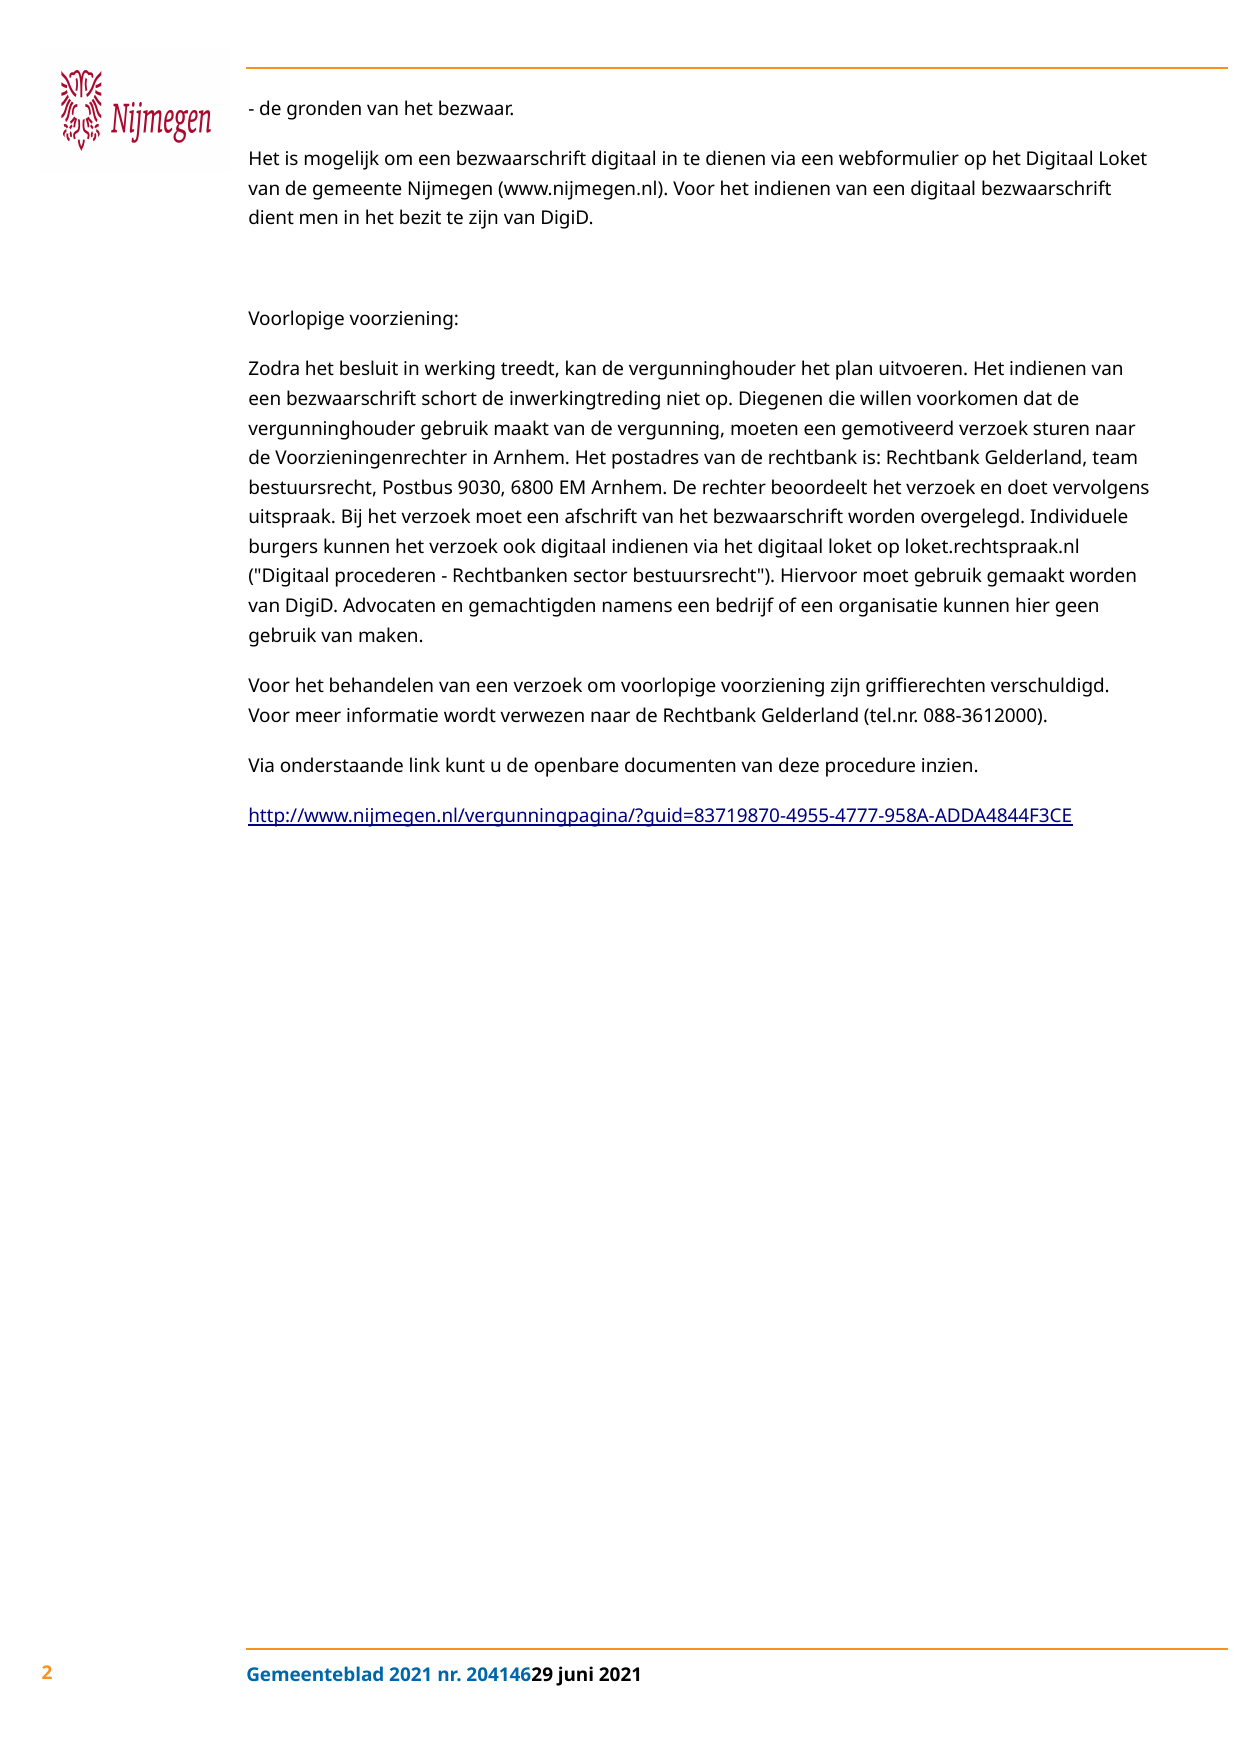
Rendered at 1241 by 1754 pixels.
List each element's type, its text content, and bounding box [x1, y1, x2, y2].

text Via onderstaande link kunt u de openbare documenten van deze procedure inzien. [248, 752, 1152, 778]
text Voor het behandelen van een verzoek om voorlopige voorziening zijn griffierechten verschuldigd. Voor meer informatie wordt verwezen naar de Rechtbank Gelderland (tel.nr. 088-3612000). [248, 672, 1152, 728]
text http://www.nijmegen.nl/vergunningpagina/?guid=83719870-4955-4777-958A-ADDA4844F3CE [248, 803, 1152, 828]
text Het is mogelijk om een bezwaarschrift digitaal in te dienen via een webformulier op het Digitaal Loket van de gemeente Nijmegen (www.nijmegen.nl). Voor het indienen van een digitaal bezwaarschrift dient men in het bezit te zijn van DigiD. [248, 145, 1152, 230]
text Zodra het besluit in werking treedt, kan de vergunninghouder het plan uitvoeren. Het indienen van een bezwaarschrift schort de inwerkingtreding niet op. Diegenen die willen voorkomen dat de vergunninghouder gebruik maakt van de vergunning, moeten een gemotiveerd verzoek sturen naar de Voorzieningenrechter in Arnhem. Het postadres van de rechtbank is: Rechtbank Gelderland, team bestuursrecht, Postbus 9030, 6800 EM Arnhem. De rechter beoordeelt het verzoek en doet vervolgens uitspraak. Bij het verzoek moet een afschrift van het bezwaarschrift worden overgelegd. Individuele burgers kunnen het verzoek ook digitaal indienen via het digitaal loket op loket.rechtspraak.nl ("Digitaal procederen - Rechtbanken sector bestuursrecht"). Hiervoor moet gebruik gemaakt worden van DigiD. Advocaten en gemachtigden namens een bedrijf of een organisatie kunnen hier geen gebruik van maken. [248, 356, 1152, 648]
picture [41, 47, 231, 172]
text Voorlopige voorziening: [248, 305, 1152, 331]
text - de gronden van het bezwaar. [248, 95, 1152, 121]
